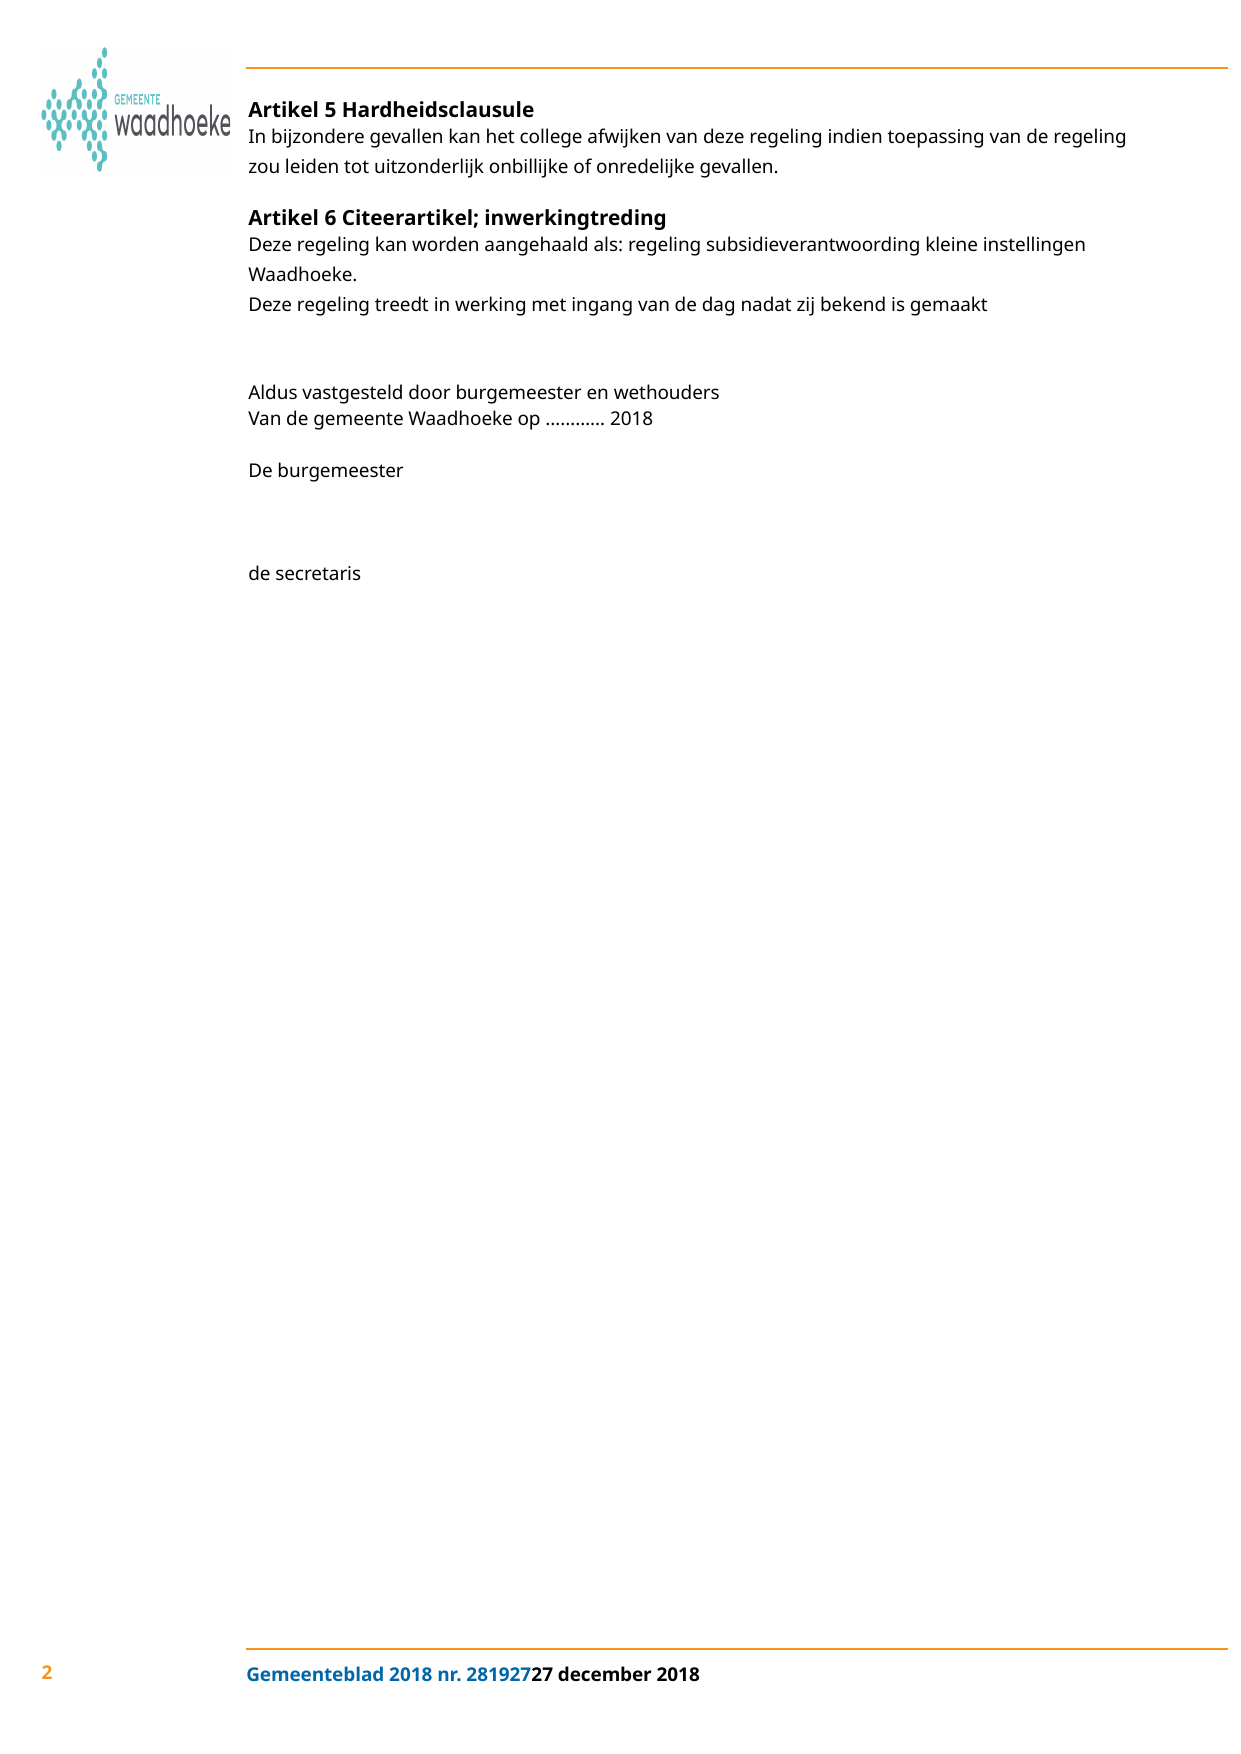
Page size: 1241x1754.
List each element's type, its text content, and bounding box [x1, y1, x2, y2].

text Aldus vastgesteld door burgemeester en wethouders [248, 379, 1152, 405]
picture [41, 47, 231, 172]
text Artikel 5 Hardheidsclausule [248, 95, 1152, 123]
text In bijzondere gevallen kan het college afwijken van deze regeling indien toepassing van de regeling zou leiden tot uitzonderlijk onbillijke of onredelijke gevallen. [248, 123, 1152, 178]
text Deze regeling treedt in werking met ingang van de dag nadat zij bekend is gemaakt [248, 291, 1152, 317]
text Van de gemeente Waadhoeke op ………… 2018 [248, 405, 1152, 431]
text Deze regeling kan worden aangehaald als: regeling subsidieverantwoording kleine instellingen Waadhoeke. [248, 232, 1152, 287]
text de secretaris [248, 560, 1152, 585]
text De burgemeester [248, 457, 1152, 482]
text Artikel 6 Citeerartikel; inwerkingtreding [248, 203, 1152, 232]
